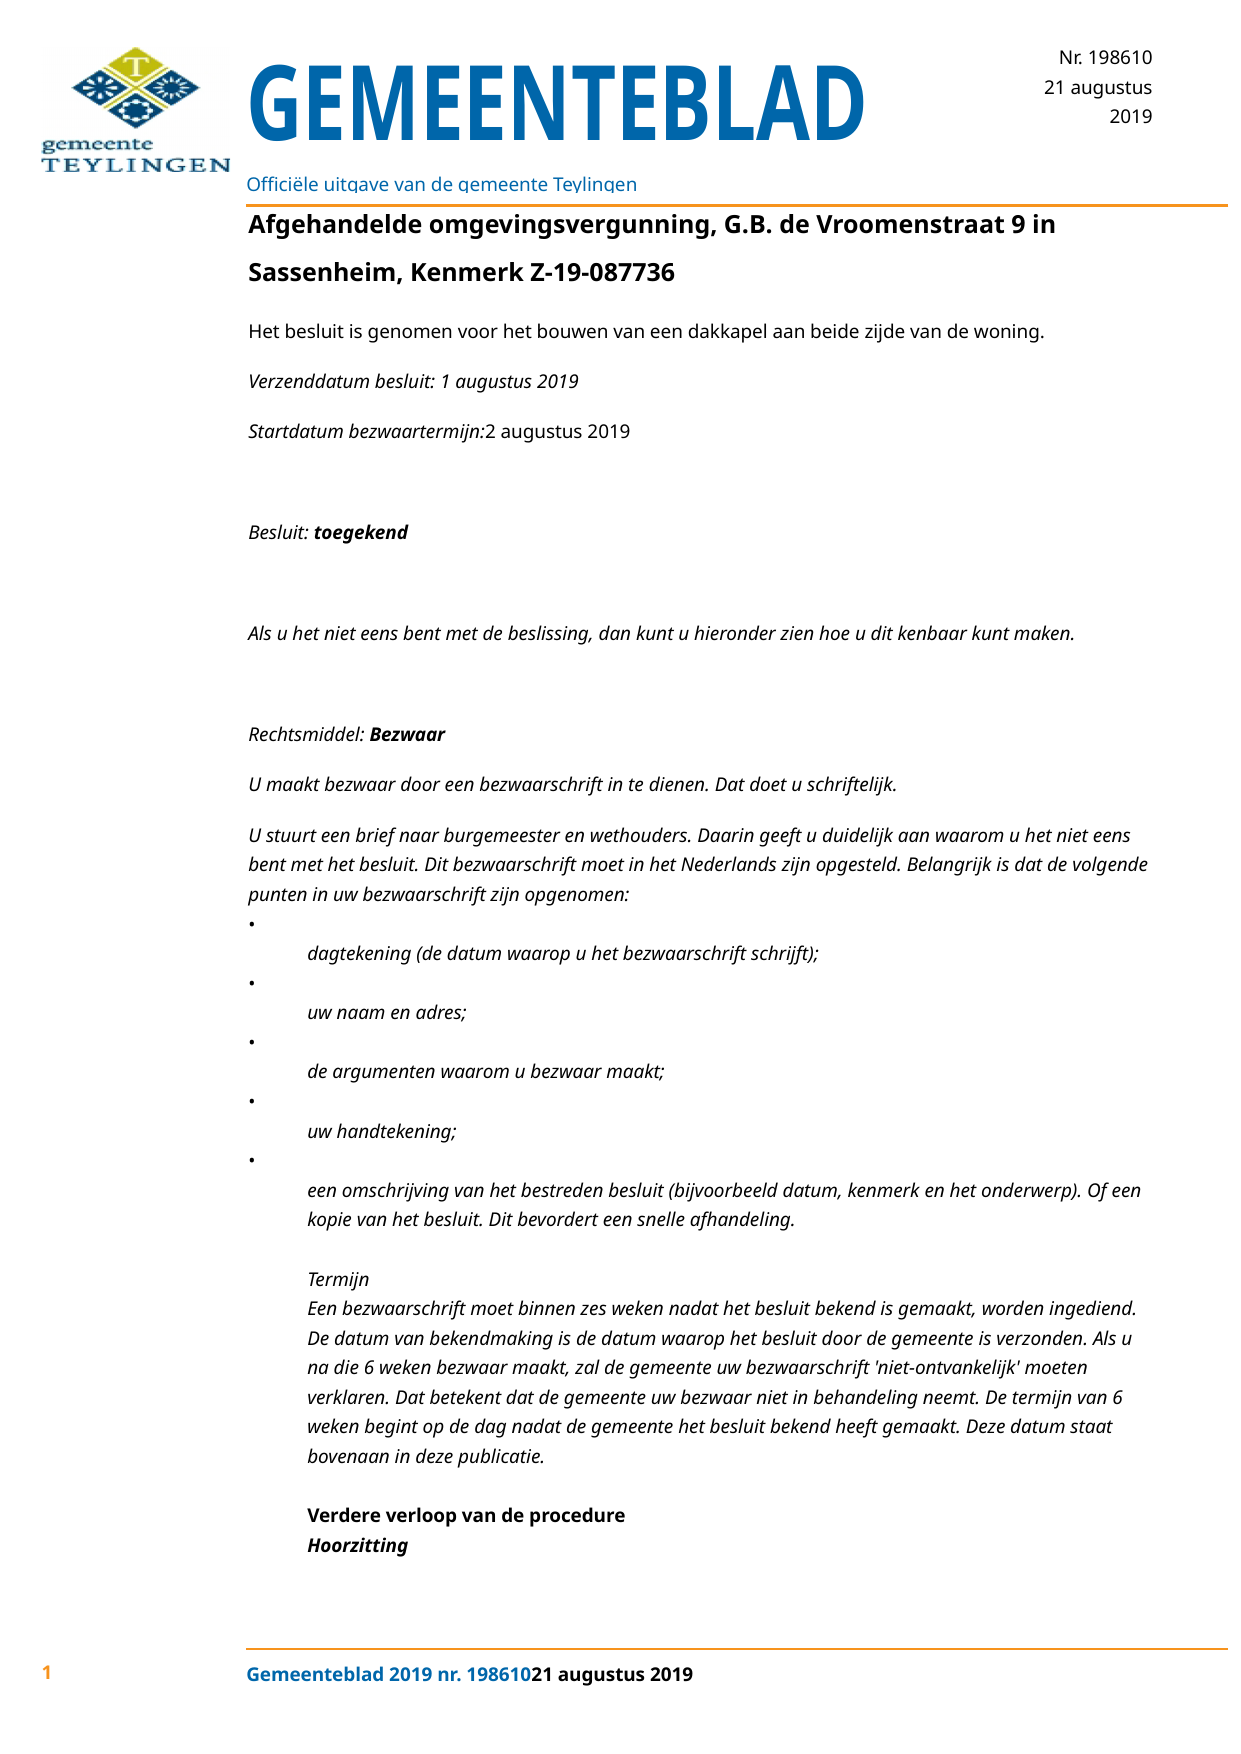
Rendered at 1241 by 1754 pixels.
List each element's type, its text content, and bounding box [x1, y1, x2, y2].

text U maakt bezwaar door een bezwaarschrift in te dienen. Dat doet u schriftelijk. [248, 772, 1152, 797]
list Een bezwaarschrift moet binnen zes weken nadat het besluit bekend is gemaakt, worden ingediend. De datum van bekendmaking is de datum waarop het besluit door de gemeente is verzonden. Als u na die 6 weken bezwaar maakt, zal de gemeente uw bezwaarschrift 'niet-ontvankelijk' moeten verklaren. Dat betekent dat de gemeente uw bezwaar niet in behandeling neemt. De termijn van 6 weken begint op de dag nadat de gemeente het besluit bekend heeft gemaakt. Deze datum staat bovenaan in deze publicatie. [248, 1295, 1152, 1469]
text Rechtsmiddel: Bezwaar [248, 721, 1152, 747]
text Afgehandelde omgevingsvergunning, G.B. de Vroomenstraat 9 in Sassenheim, Kenmerk Z-19-087736 [248, 207, 1152, 288]
picture [41, 47, 231, 172]
list Verdere verloop van de procedure [248, 1502, 1152, 1528]
list Hoorzitting [248, 1532, 1152, 1558]
list Termijn [248, 1266, 1152, 1292]
text Als u het niet eens bent met de beslissing, dan kunt u hieronder zien hoe u dit kenbaar kunt maken. [248, 620, 1152, 646]
list uw handtekening; [248, 1118, 1152, 1144]
list een omschrijving van het bestreden besluit (bijvoorbeeld datum, kenmerk en het onderwerp). Of een kopie van het besluit. Dit bevordert een snelle afhandeling. [248, 1177, 1152, 1232]
list de argumenten waarom u bezwaar maakt; [248, 1059, 1152, 1084]
text Startdatum bezwaartermijn:2 augustus 2019 [248, 419, 1152, 444]
text Het besluit is genomen voor het bouwen van een dakkapel aan beide zijde van de woning. [248, 318, 1152, 344]
text Verzenddatum besluit: 1 augustus 2019 [248, 368, 1152, 394]
text Besluit: toegekend [248, 519, 1152, 545]
list uw naam en adres; [248, 999, 1152, 1025]
list dagtekening (de datum waarop u het bezwaarschrift schrijft); [248, 940, 1152, 966]
text U stuurt een brief naar burgemeester en wethouders. Daarin geeft u duidelijk aan waarom u het niet eens bent met het besluit. Dit bezwaarschrift moet in het Nederlands zijn opgesteld. Belangrijk is dat de volgende punten in uw bezwaarschrift zijn opgenomen: [248, 822, 1152, 907]
